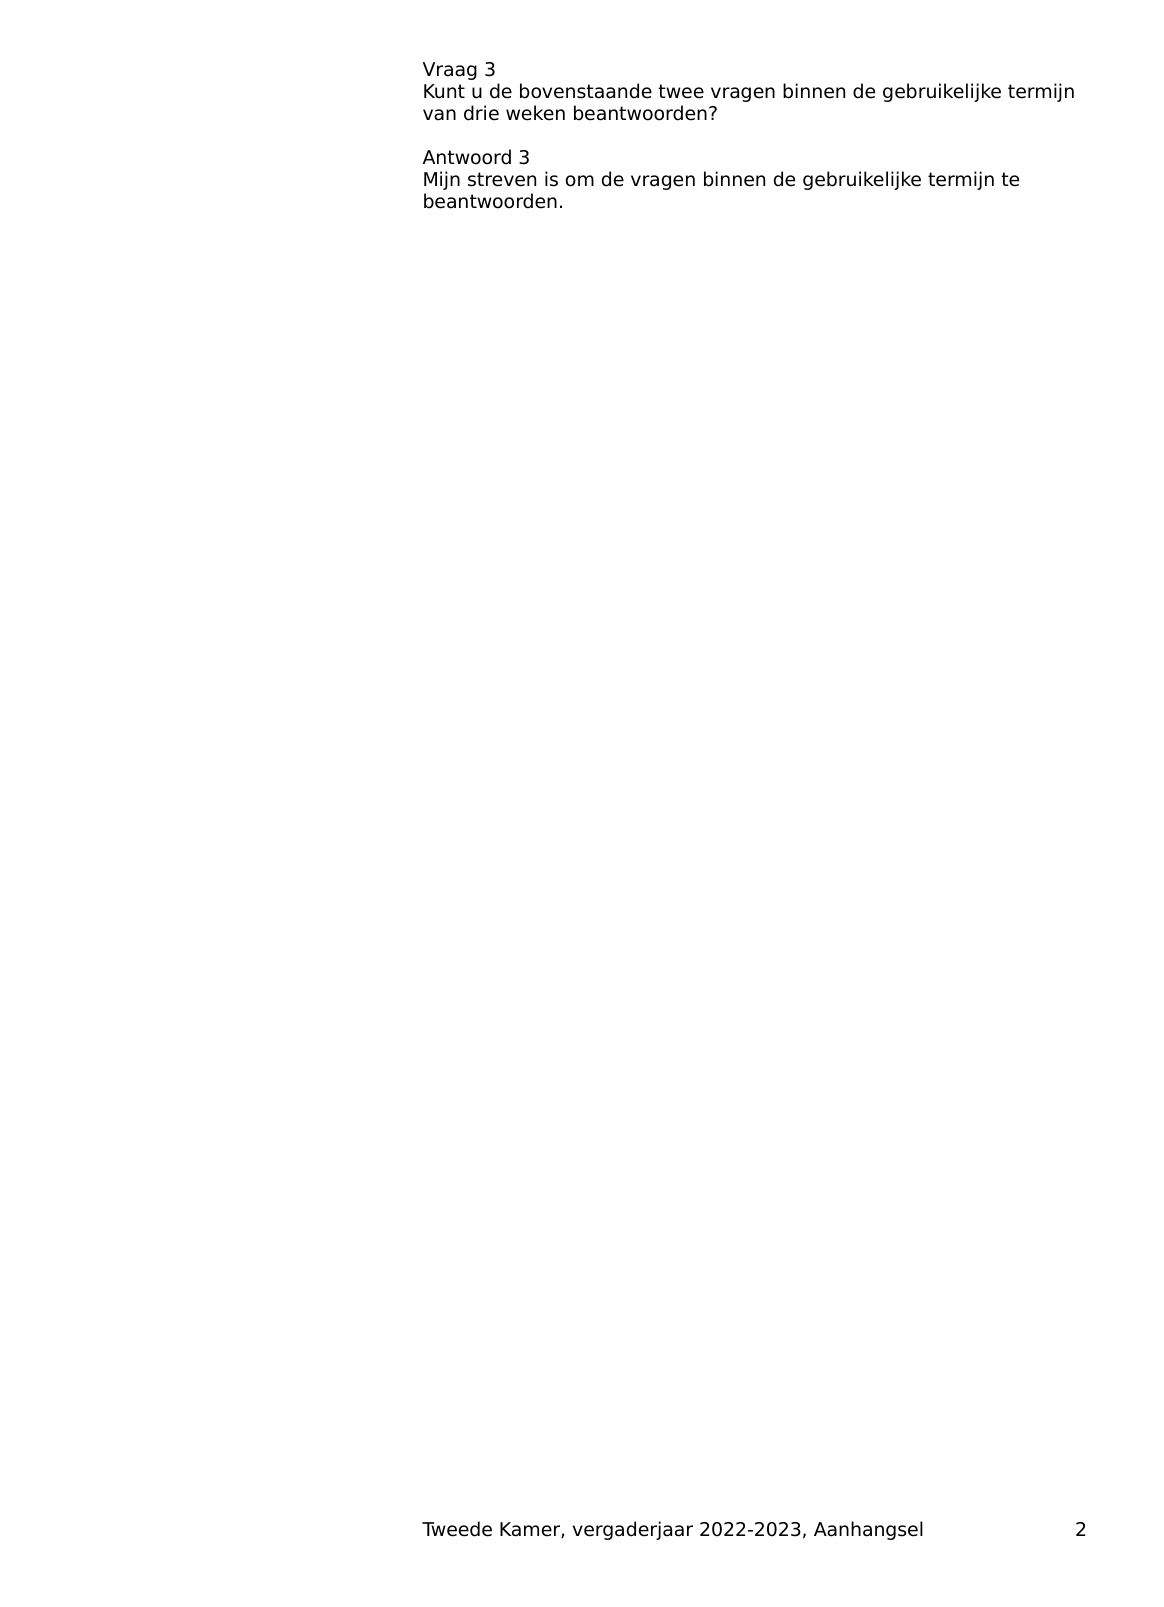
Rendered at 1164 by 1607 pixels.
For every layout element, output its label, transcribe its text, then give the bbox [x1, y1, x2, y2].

text Antwoord 3 [422, 147, 1087, 169]
text Kunt u de bovenstaande twee vragen binnen de gebruikelijke termijn van drie weken beantwoorden? [422, 81, 1087, 125]
text Mijn streven is om de vragen binnen de gebruikelijke termijn te beantwoorden. [422, 169, 1087, 213]
text Vraag 3 [422, 59, 1087, 81]
